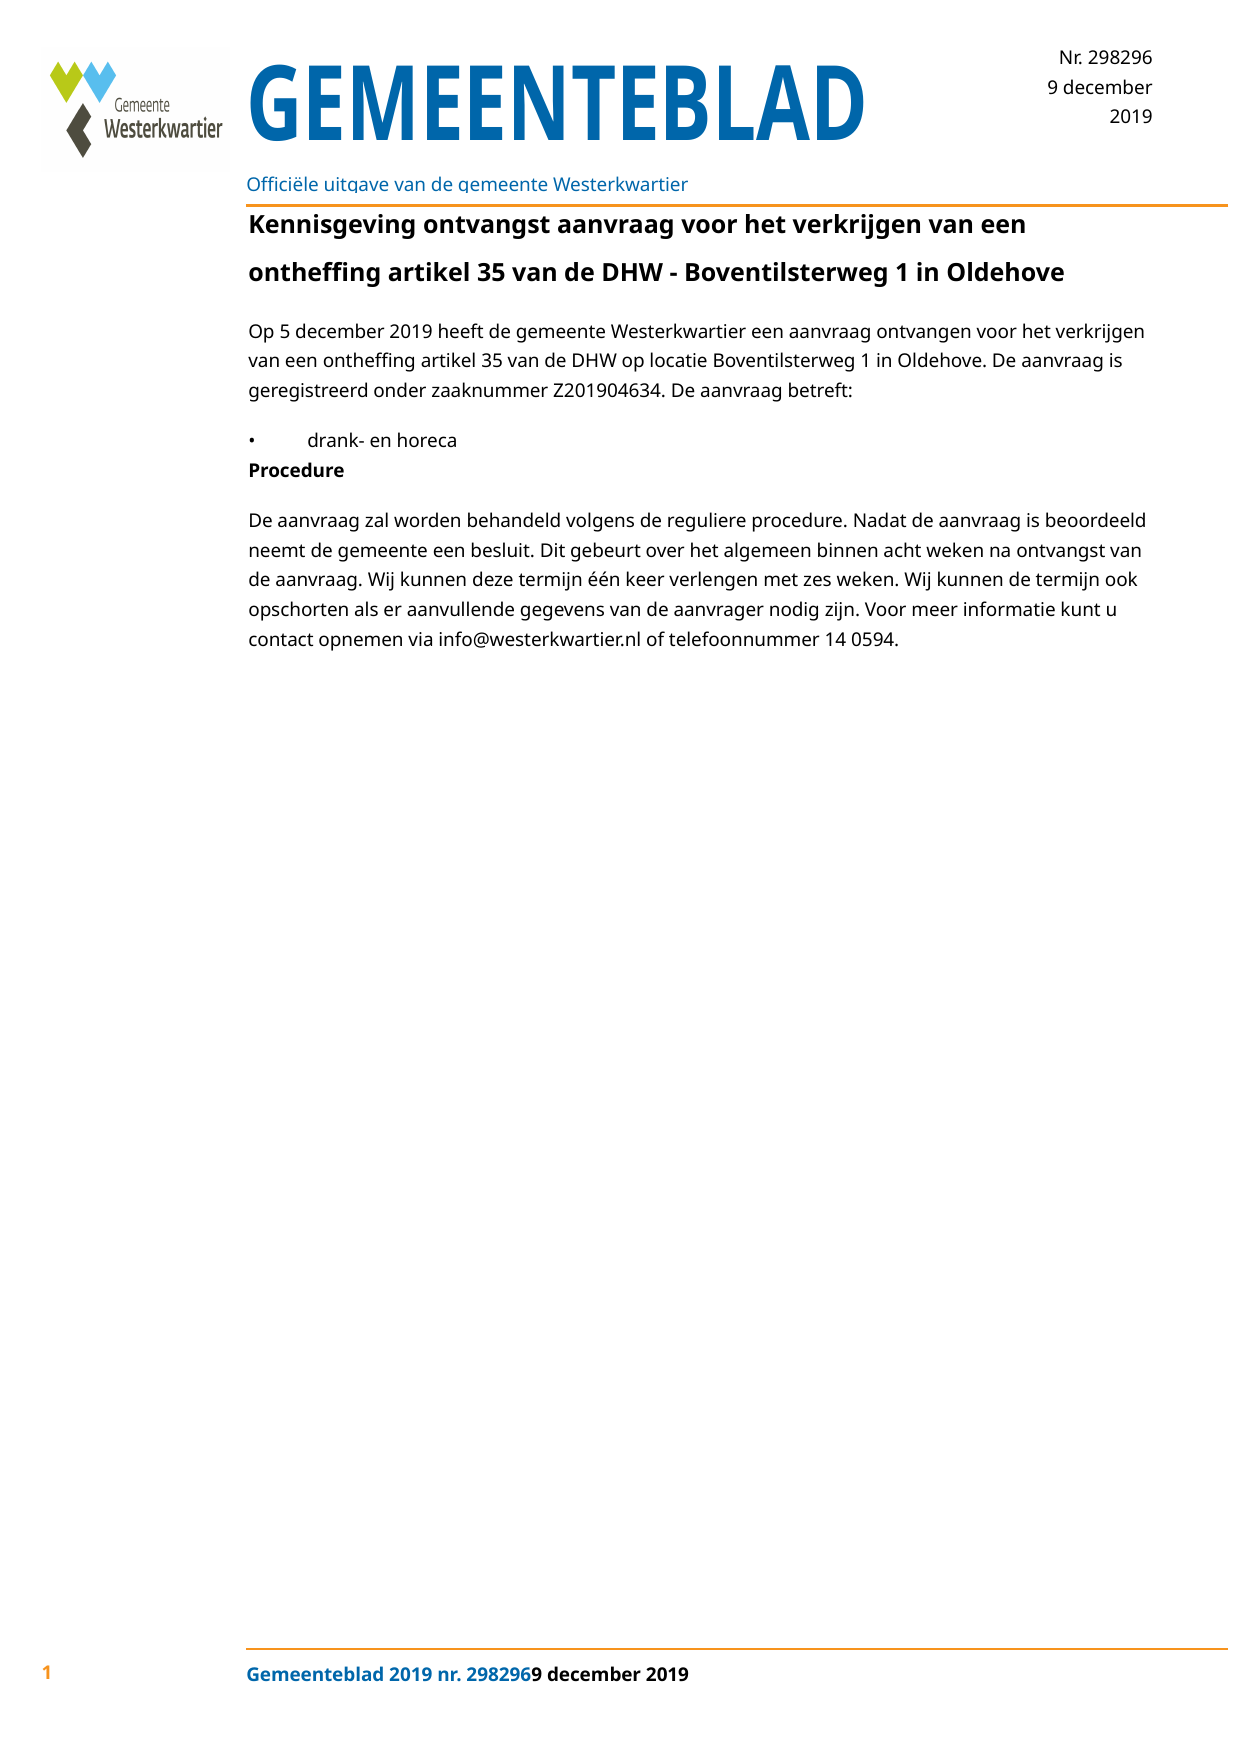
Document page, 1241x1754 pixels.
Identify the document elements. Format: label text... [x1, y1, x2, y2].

list drank- en horeca [248, 427, 1152, 453]
picture [41, 47, 231, 172]
text De aanvraag zal worden behandeld volgens de reguliere procedure. Nadat de aanvraag is beoordeeld neemt de gemeente een besluit. Dit gebeurt over het algemeen binnen acht weken na ontvangst van de aanvraag. Wij kunnen deze termijn één keer verlengen met zes weken. Wij kunnen de termijn ook opschorten als er aanvullende gegevens van de aanvrager nodig zijn. Voor meer informatie kunt u contact opnemen via info@westerkwartier.nl of telefoonnummer 14 0594. [248, 507, 1152, 652]
text Kennisgeving ontvangst aanvraag voor het verkrijgen van een ontheffing artikel 35 van de DHW - Boventilsterweg 1 in Oldehove [248, 207, 1152, 288]
text Op 5 december 2019 heeft de gemeente Westerkwartier een aanvraag ontvangen voor het verkrijgen van een ontheffing artikel 35 van de DHW op locatie Boventilsterweg 1 in Oldehove. De aanvraag is geregistreerd onder zaaknummer Z201904634. De aanvraag betreft: [248, 318, 1152, 403]
text Procedure [248, 457, 1152, 483]
